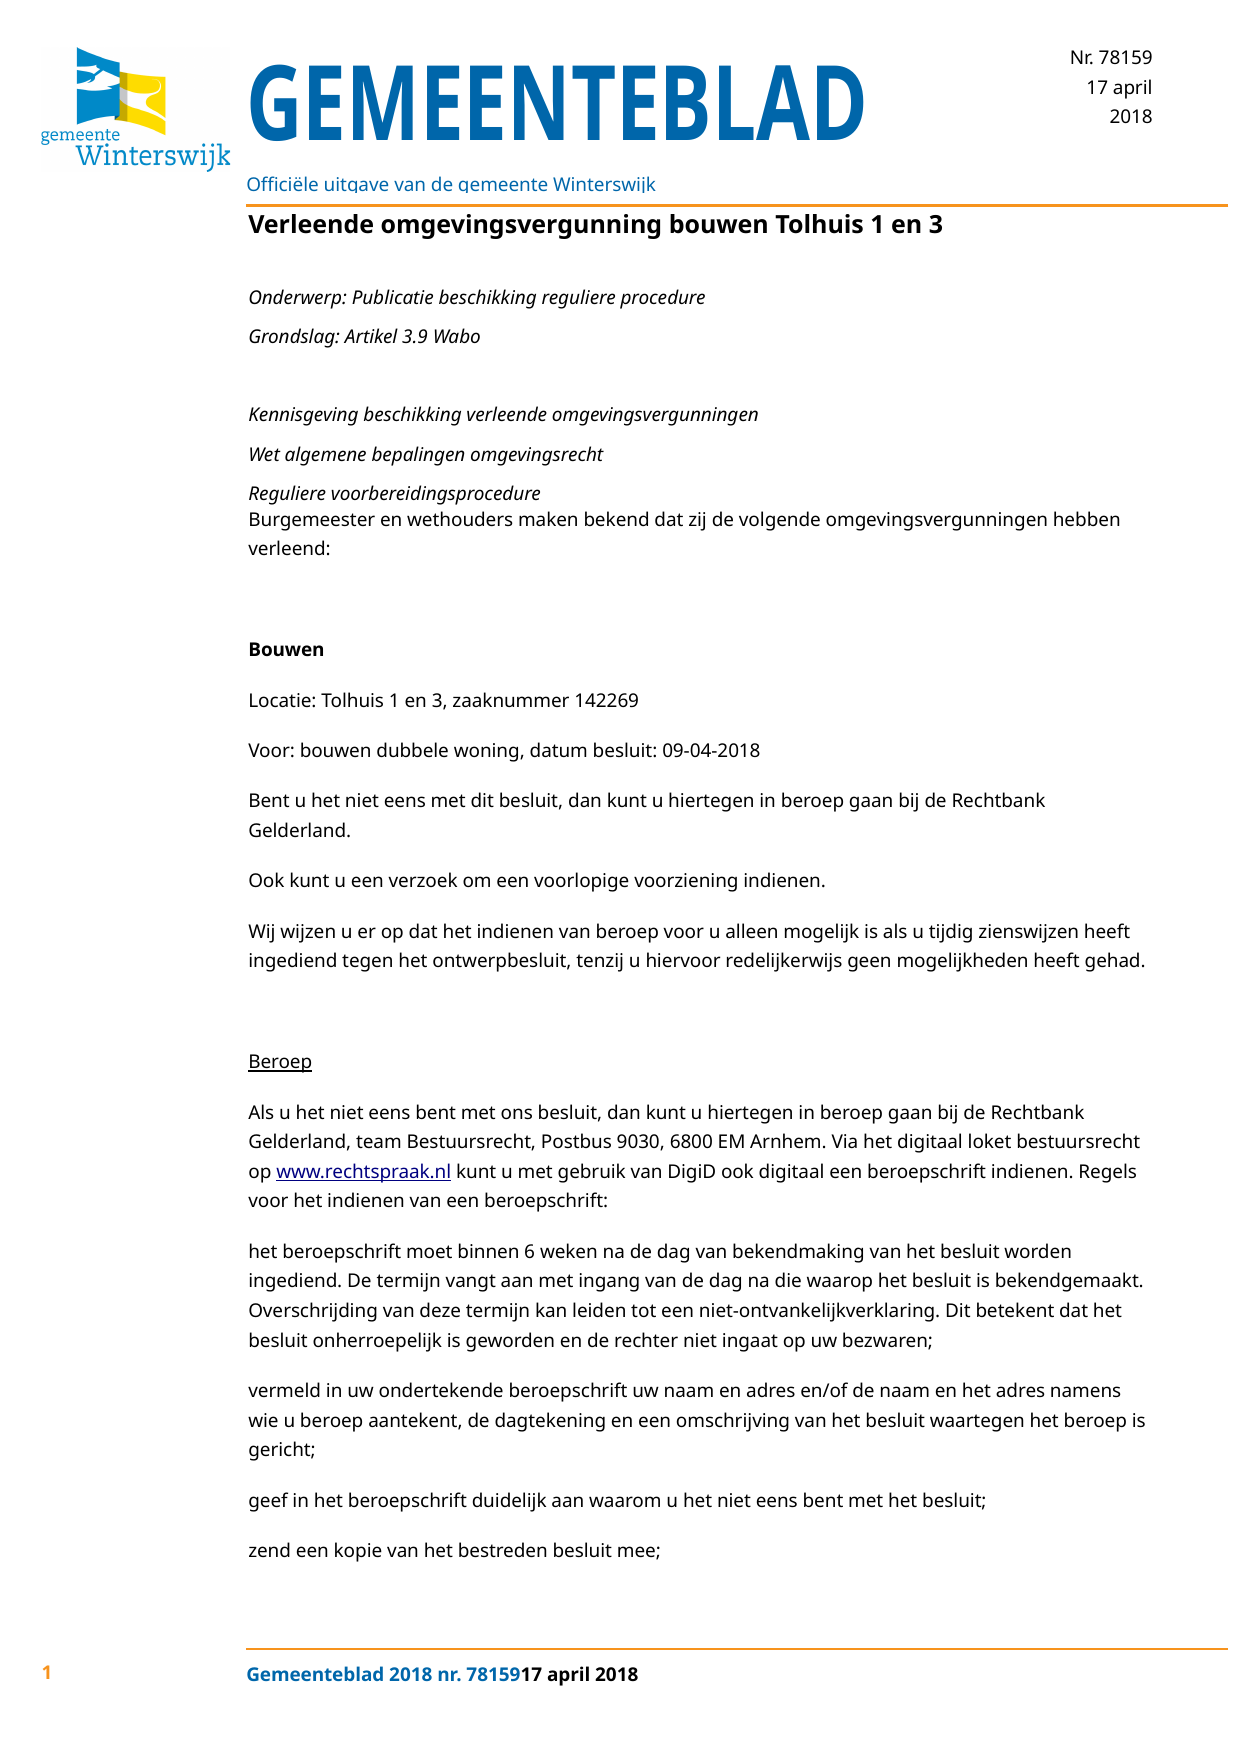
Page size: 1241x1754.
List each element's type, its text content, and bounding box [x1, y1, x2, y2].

text Kennisgeving beschikking verleende omgevingsvergunningen [248, 402, 1152, 427]
text het beroepschrift moet binnen 6 weken na de dag van bekendmaking van het besluit worden ingediend. De termijn vangt aan met ingang van de dag na die waarop het besluit is bekendgemaakt. Overschrijding van deze termijn kan leiden tot een niet-ontvankelijkverklaring. Dit betekent dat het besluit onherroepelijk is geworden en de rechter niet ingaat op uw bezwaren; [248, 1238, 1152, 1352]
text Grondslag: Artikel 3.9 Wabo [248, 323, 1152, 349]
text Bent u het niet eens met dit besluit, dan kunt u hiertegen in beroep gaan bij de Rechtbank Gelderland. [248, 788, 1152, 843]
text Voor: bouwen dubbele woning, datum besluit: 09-04-2018 [248, 737, 1152, 763]
text Beroep [248, 1048, 1152, 1074]
text Locatie: Tolhuis 1 en 3, zaaknummer 142269 [248, 687, 1152, 712]
text vermeld in uw ondertekende beroepschrift uw naam en adres en/of de naam en het adres namens wie u beroep aantekent, de dagtekening en een omschrijving van het besluit waartegen het beroep is gericht; [248, 1377, 1152, 1462]
text Burgemeester en wethouders maken bekend dat zij de volgende omgevingsvergunningen hebben verleend: [248, 506, 1152, 561]
picture [41, 47, 231, 172]
text Wij wijzen u er op dat het indienen van beroep voor u alleen mogelijk is als u tijdig zienswijzen heeft ingediend tegen het ontwerpbesluit, tenzij u hiervoor redelijkerwijs geen mogelijkheden heeft gehad. [248, 918, 1152, 973]
text Verleende omgevingsvergunning bouwen Tolhuis 1 en 3 [248, 207, 1152, 241]
text Bouwen [248, 636, 1152, 662]
text Als u het niet eens bent met ons besluit, dan kunt u hiertegen in beroep gaan bij de Rechtbank Gelderland, team Bestuursrecht, Postbus 9030, 6800 EM Arnhem. Via het digitaal loket bestuursrecht op www.rechtspraak.nl kunt u met gebruik van DigiD ook digitaal een beroepschrift indienen. Regels voor het indienen van een beroepschrift: [248, 1099, 1152, 1213]
text geef in het beroepschrift duidelijk aan waarom u het niet eens bent met het besluit; [248, 1487, 1152, 1512]
picture [225, 153, 231, 162]
text Reguliere voorbereidingsprocedure [248, 480, 1152, 506]
text Wet algemene bepalingen omgevingsrecht [248, 441, 1152, 467]
text Ook kunt u een verzoek om een voorlopige voorziening indienen. [248, 868, 1152, 893]
text Onderwerp: Publicatie beschikking reguliere procedure [248, 284, 1152, 309]
text zend een kopie van het bestreden besluit mee; [248, 1537, 1152, 1563]
